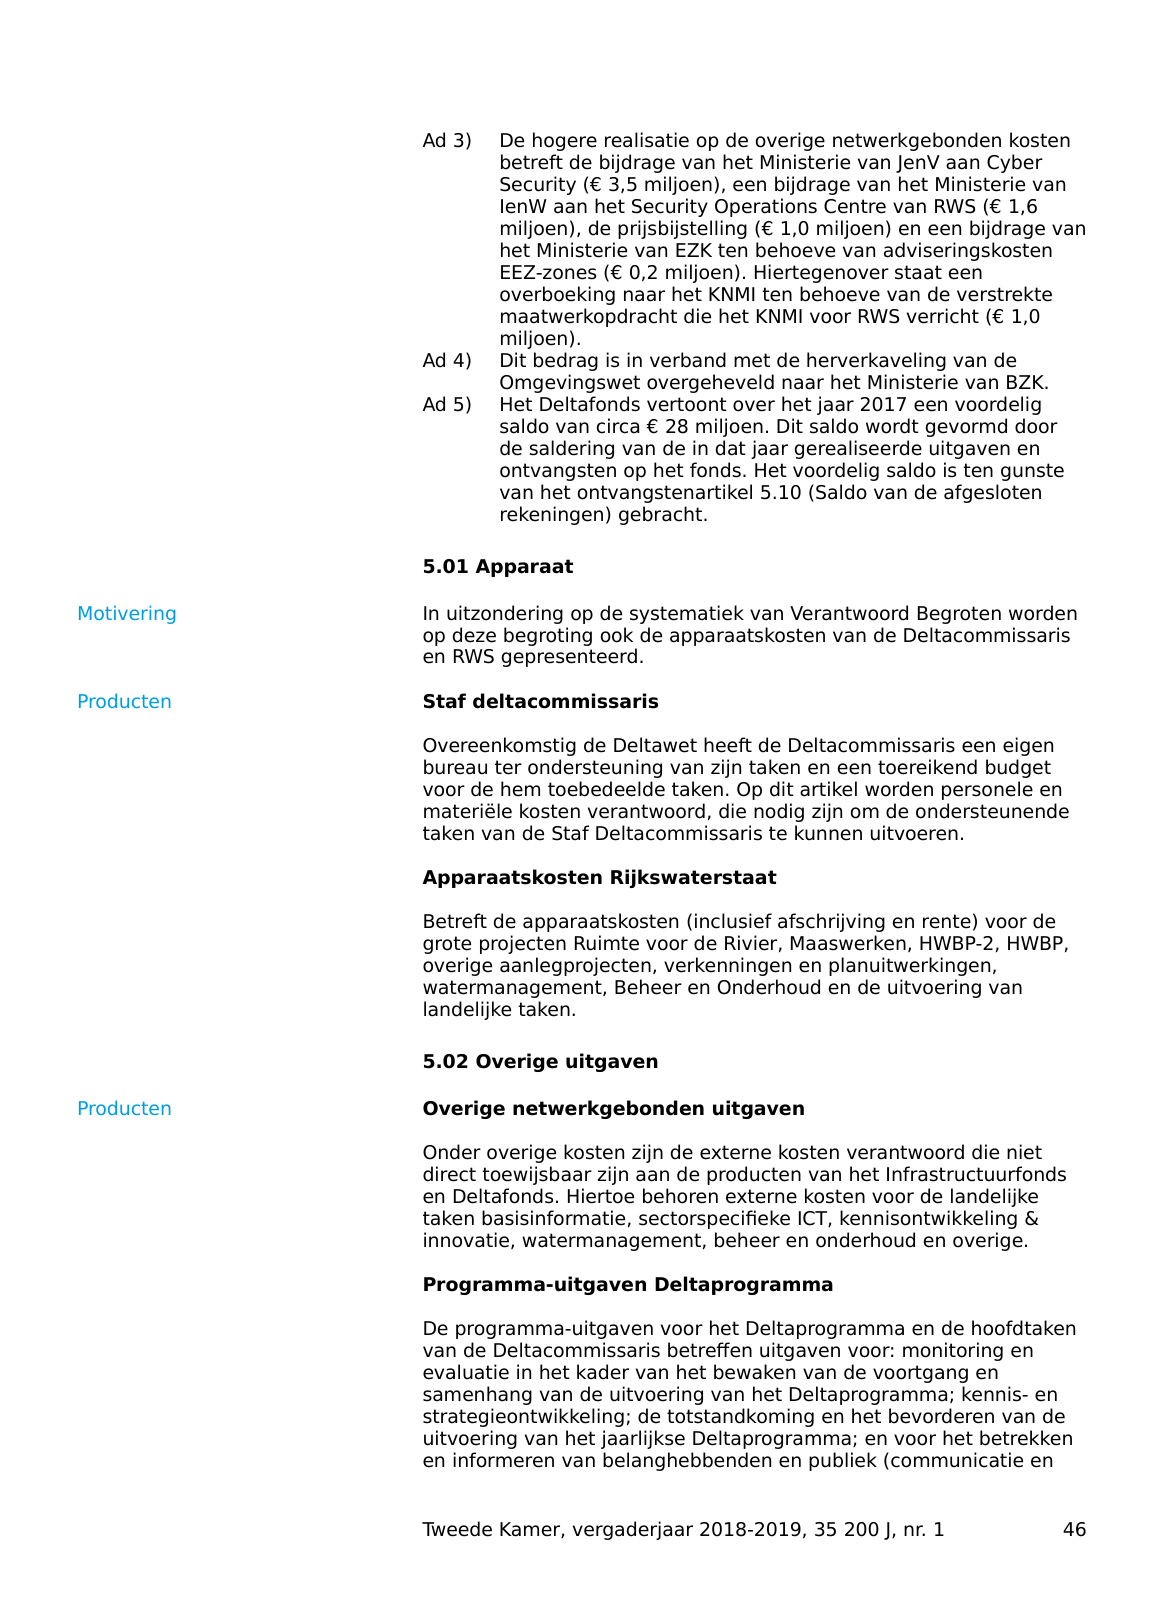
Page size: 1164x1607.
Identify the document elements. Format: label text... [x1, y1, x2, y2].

subtitle [77, 713, 399, 721]
subtitle Overige netwerkgebonden uitgaven [422, 1098, 1087, 1120]
subtitle [77, 1120, 399, 1128]
subtitle Staf deltacommissaris [422, 691, 1087, 713]
text Producten [77, 691, 399, 713]
subtitle 5.01 Apparaat [422, 556, 1087, 577]
text Overeenkomstig de Deltawet heeft de Deltacommissaris een eigen bureau ter ondersteuning van zijn taken en een toereikend budget voor de hem toebedeelde taken. Op dit artikel worden personele en materiële kosten verantwoord, die nodig zijn om de ondersteunende taken van de Staf Deltacommissaris te kunnen uitvoeren. [422, 735, 1087, 845]
subtitle 5.02 Overige uitgaven [422, 1051, 1087, 1073]
subtitle Programma-uitgaven Deltaprogramma [422, 1274, 1087, 1296]
text Ad 4) Dit bedrag is in verband met de herverkaveling van de Omgevingswet overgeheveld naar het Ministerie van BZK. [422, 350, 1087, 394]
text Onder overige kosten zijn de externe kosten verantwoord die niet direct toewijsbaar zijn aan de producten van het Infrastructuurfonds en Deltafonds. Hiertoe behoren externe kosten voor de landelijke taken basisinformatie, sectorspecifieke ICT, kennisontwikkeling & innovatie, watermanagement, beheer en onderhoud en overige. [422, 1142, 1087, 1252]
text De programma-uitgaven voor het Deltaprogramma en de hoofdtaken van de Deltacommissaris betreffen uitgaven voor: monitoring en evaluatie in het kader van het bewaken van de voortgang en samenhang van de uitvoering van het Deltaprogramma; kennis- en strategieontwikkeling; de totstandkoming en het bevorderen van de uitvoering van het jaarlijkse Deltaprogramma; en voor het betrekken en informeren van belanghebbenden en publiek (communicatie en [422, 1318, 1087, 1472]
text Betreft de apparaatskosten (inclusief afschrijving en rente) voor de grote projecten Ruimte voor de Rivier, Maaswerken, HWBP-2, HWBP, overige aanlegprojecten, verkenningen en planuitwerkingen, watermanagement, Beheer en Onderhoud en de uitvoering van landelijke taken. [422, 911, 1087, 1021]
text Ad 5) Het Deltafonds vertoont over het jaar 2017 een voordelig saldo van circa € 28 miljoen. Dit saldo wordt gevormd door de saldering van de in dat jaar gerealiseerde uitgaven en ontvangsten op het fonds. Het voordelig saldo is ten gunste van het ontvangstenartikel 5.10 (Saldo van de afgesloten rekeningen) gebracht. [422, 394, 1087, 526]
text Producten [77, 1098, 399, 1120]
text Motivering [77, 602, 399, 624]
text Ad 3) De hogere realisatie op de overige netwerkgebonden kosten betreft de bijdrage van het Ministerie van JenV aan Cyber Security (€ 3,5 miljoen), een bijdrage van het Ministerie van IenW aan het Security Operations Centre van RWS (€ 1,6 miljoen), de prijsbijstelling (€ 1,0 miljoen) en een bijdrage van het Ministerie van EZK ten behoeve van adviseringskosten EEZ-zones (€ 0,2 miljoen). Hiertegenover staat een overboeking naar het KNMI ten behoeve van de verstrekte maatwerkopdracht die het KNMI voor RWS verricht (€ 1,0 miljoen). [422, 130, 1087, 350]
text In uitzondering op de systematiek van Verantwoord Begroten worden op deze begroting ook de apparaatskosten van de Deltacommissaris en RWS gepresenteerd. [422, 602, 1087, 668]
subtitle Apparaatskosten Rijkswaterstaat [422, 867, 1087, 889]
